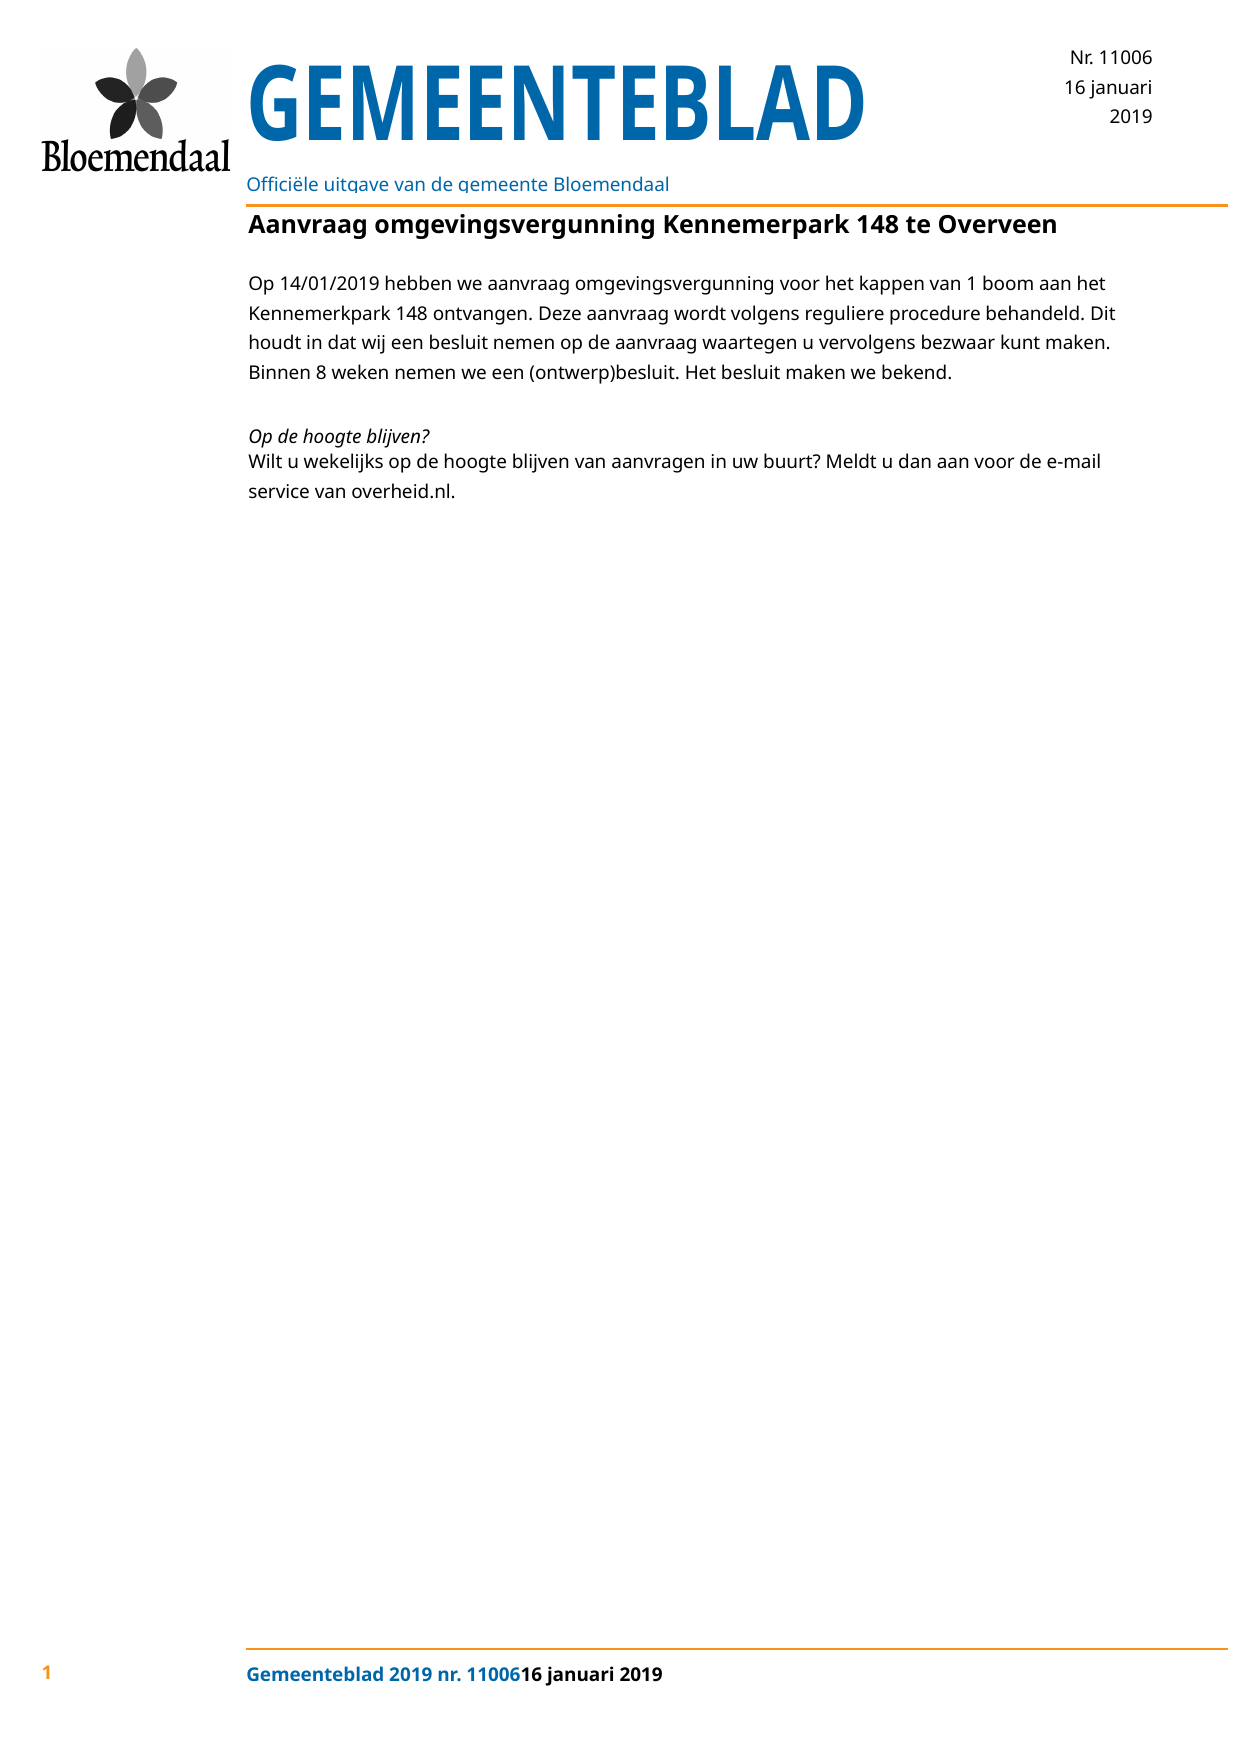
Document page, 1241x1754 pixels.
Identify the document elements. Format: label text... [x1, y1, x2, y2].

text Op de hoogte blijven? [248, 423, 1152, 449]
text Op 14/01/2019 hebben we aanvraag omgevingsvergunning voor het kappen van 1 boom aan het Kennemerkpark 148 ontvangen. Deze aanvraag wordt volgens reguliere procedure behandeld. Dit houdt in dat wij een besluit nemen op de aanvraag waartegen u vervolgens bezwaar kunt maken. Binnen 8 weken nemen we een (ontwerp)besluit. Het besluit maken we bekend. [248, 270, 1152, 385]
text Aanvraag omgevingsvergunning Kennemerpark 148 te Overveen [248, 207, 1152, 241]
picture [41, 47, 231, 172]
text Wilt u wekelijks op de hoogte blijven van aanvragen in uw buurt? Meldt u dan aan voor de e-mail service van overheid.nl. [248, 449, 1152, 504]
